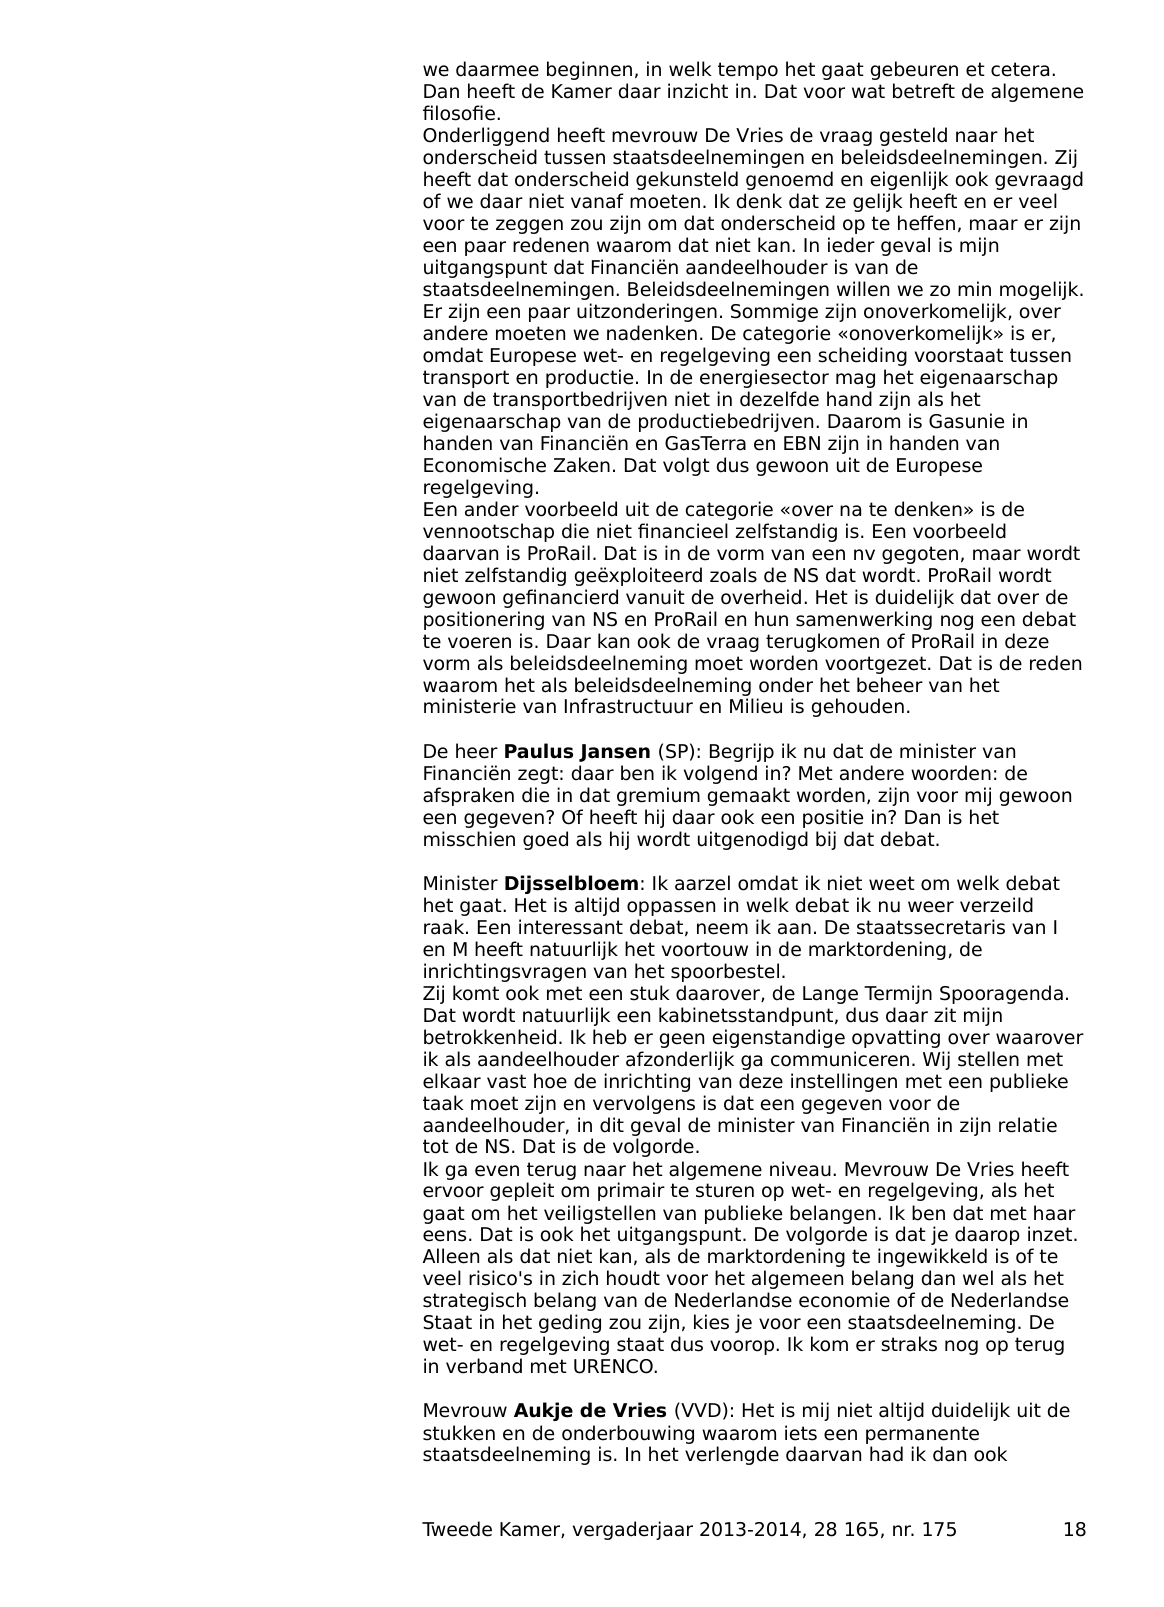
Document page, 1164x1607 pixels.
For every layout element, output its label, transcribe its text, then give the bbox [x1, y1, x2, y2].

text De heer Paulus Jansen (SP): Begrijp ik nu dat de minister van Financiën zegt: daar ben ik volgend in? Met andere woorden: de afspraken die in dat gremium gemaakt worden, zijn voor mij gewoon een gegeven? Of heeft hij daar ook een positie in? Dan is het misschien goed als hij wordt uitgenodigd bij dat debat. [422, 741, 1087, 851]
text Mevrouw Aukje de Vries (VVD): Het is mij niet altijd duidelijk uit de stukken en de onderbouwing waarom iets een permanente staatsdeelneming is. In het verlengde daarvan had ik dan ook [422, 1400, 1087, 1466]
text Onderliggend heeft mevrouw De Vries de vraag gesteld naar het onderscheid tussen staatsdeelnemingen en beleidsdeelnemingen. Zij heeft dat onderscheid gekunsteld genoemd en eigenlijk ook gevraagd of we daar niet vanaf moeten. Ik denk dat ze gelijk heeft en er veel voor te zeggen zou zijn om dat onderscheid op te heffen, maar er zijn een paar redenen waarom dat niet kan. In ieder geval is mijn uitgangspunt dat Financiën aandeelhouder is van de staatsdeelnemingen. Beleidsdeelnemingen willen we zo min mogelijk. Er zijn een paar uitzonderingen. Sommige zijn onoverkomelijk, over andere moeten we nadenken. De categorie «onoverkomelijk» is er, omdat Europese wet- en regelgeving een scheiding voorstaat tussen transport en productie. In de energiesector mag het eigenaarschap van de transportbedrijven niet in dezelfde hand zijn als het eigenaarschap van de productiebedrijven. Daarom is Gasunie in handen van Financiën en GasTerra en EBN zijn in handen van Economische Zaken. Dat volgt dus gewoon uit de Europese regelgeving. [422, 125, 1087, 499]
text Een ander voorbeeld uit de categorie «over na te denken» is de vennootschap die niet financieel zelfstandig is. Een voorbeeld daarvan is ProRail. Dat is in de vorm van een nv gegoten, maar wordt niet zelfstandig geëxploiteerd zoals de NS dat wordt. ProRail wordt gewoon gefinancierd vanuit de overheid. Het is duidelijk dat over de positionering van NS en ProRail en hun samenwerking nog een debat te voeren is. Daar kan ook de vraag terugkomen of ProRail in deze vorm als beleidsdeelneming moet worden voortgezet. Dat is de reden waarom het als beleidsdeelneming onder het beheer van het ministerie van Infrastructuur en Milieu is gehouden. [422, 499, 1087, 718]
text Ik ga even terug naar het algemene niveau. Mevrouw De Vries heeft ervoor gepleit om primair te sturen op wet- en regelgeving, als het gaat om het veiligstellen van publieke belangen. Ik ben dat met haar eens. Dat is ook het uitgangspunt. De volgorde is dat je daarop inzet. Alleen als dat niet kan, als de marktordening te ingewikkeld is of te veel risico's in zich houdt voor het algemeen belang dan wel als het strategisch belang van de Nederlandse economie of de Nederlandse Staat in het geding zou zijn, kies je voor een staatsdeelneming. De wet- en regelgeving staat dus voorop. Ik kom er straks nog op terug in verband met URENCO. [422, 1158, 1087, 1378]
text Zij komt ook met een stuk daarover, de Lange Termijn Spooragenda. Dat wordt natuurlijk een kabinetsstandpunt, dus daar zit mijn betrokkenheid. Ik heb er geen eigenstandige opvatting over waarover ik als aandeelhouder afzonderlijk ga communiceren. Wij stellen met elkaar vast hoe de inrichting van deze instellingen met een publieke taak moet zijn en vervolgens is dat een gegeven voor de aandeelhouder, in dit geval de minister van Financiën in zijn relatie tot de NS. Dat is de volgorde. [422, 983, 1087, 1158]
text Minister Dijsselbloem: Ik aarzel omdat ik niet weet om welk debat het gaat. Het is altijd oppassen in welk debat ik nu weer verzeild raak. Een interessant debat, neem ik aan. De staatssecretaris van I en M heeft natuurlijk het voortouw in de marktordening, de inrichtingsvragen van het spoorbestel. [422, 873, 1087, 983]
text we daarmee beginnen, in welk tempo het gaat gebeuren et cetera. Dan heeft de Kamer daar inzicht in. Dat voor wat betreft de algemene filosofie. [422, 59, 1087, 125]
